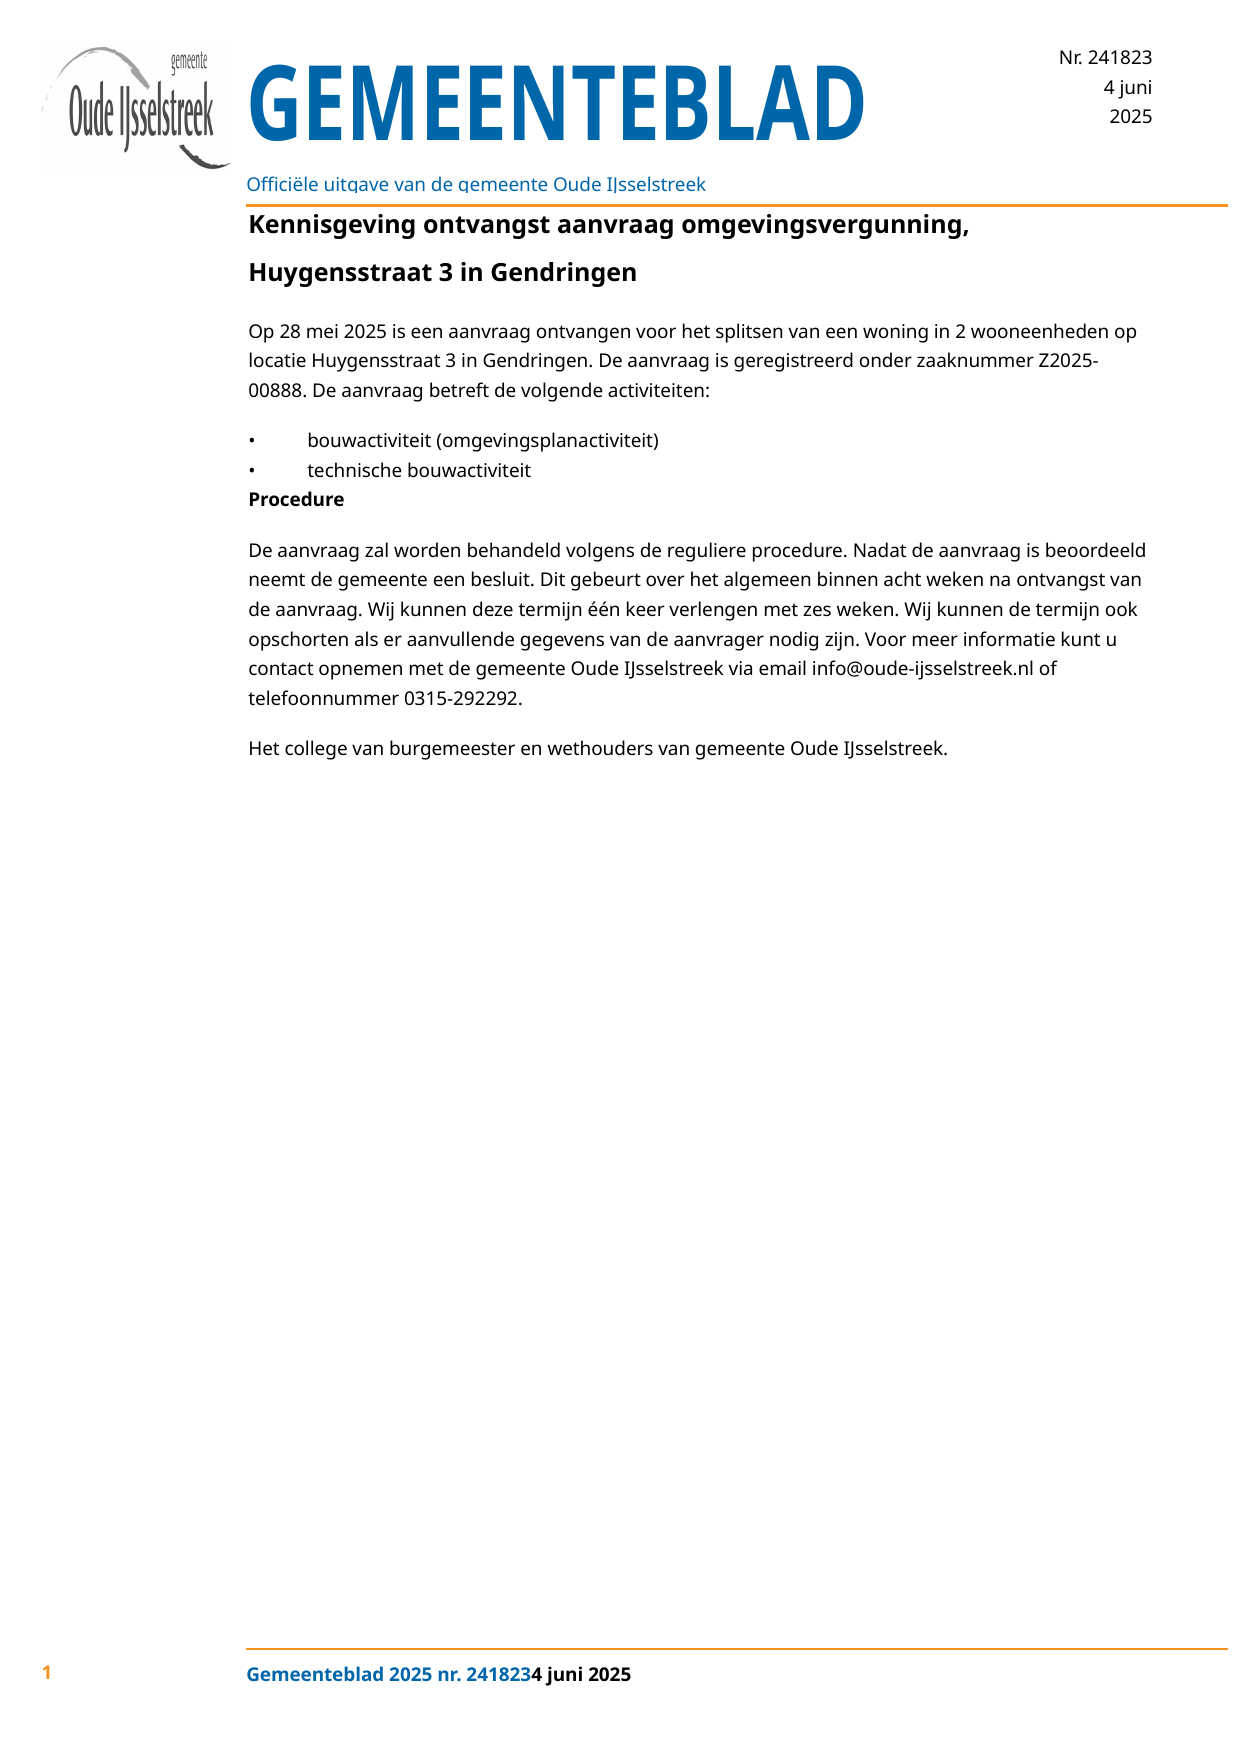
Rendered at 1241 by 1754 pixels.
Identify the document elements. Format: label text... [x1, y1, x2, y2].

list bouwactiviteit (omgevingsplanactiviteit) [248, 427, 1152, 453]
text De aanvraag zal worden behandeld volgens de reguliere procedure. Nadat de aanvraag is beoordeeld neemt de gemeente een besluit. Dit gebeurt over het algemeen binnen acht weken na ontvangst van de aanvraag. Wij kunnen deze termijn één keer verlengen met zes weken. Wij kunnen de termijn ook opschorten als er aanvullende gegevens van de aanvrager nodig zijn. Voor meer informatie kunt u contact opnemen met de gemeente Oude IJsselstreek via email info@oude-ijsselstreek.nl of telefoonnummer 0315-292292. [248, 537, 1152, 711]
picture [41, 47, 231, 172]
text Het college van burgemeester en wethouders van gemeente Oude IJsselstreek. [248, 735, 1152, 761]
text Procedure [248, 487, 1152, 512]
list technische bouwactiviteit [248, 457, 1152, 483]
text Kennisgeving ontvangst aanvraag omgevingsvergunning, Huygensstraat 3 in Gendringen [248, 207, 1152, 288]
text Op 28 mei 2025 is een aanvraag ontvangen voor het splitsen van een woning in 2 wooneenheden op locatie Huygensstraat 3 in Gendringen. De aanvraag is geregistreerd onder zaaknummer Z2025-00888. De aanvraag betreft de volgende activiteiten: [248, 318, 1152, 403]
